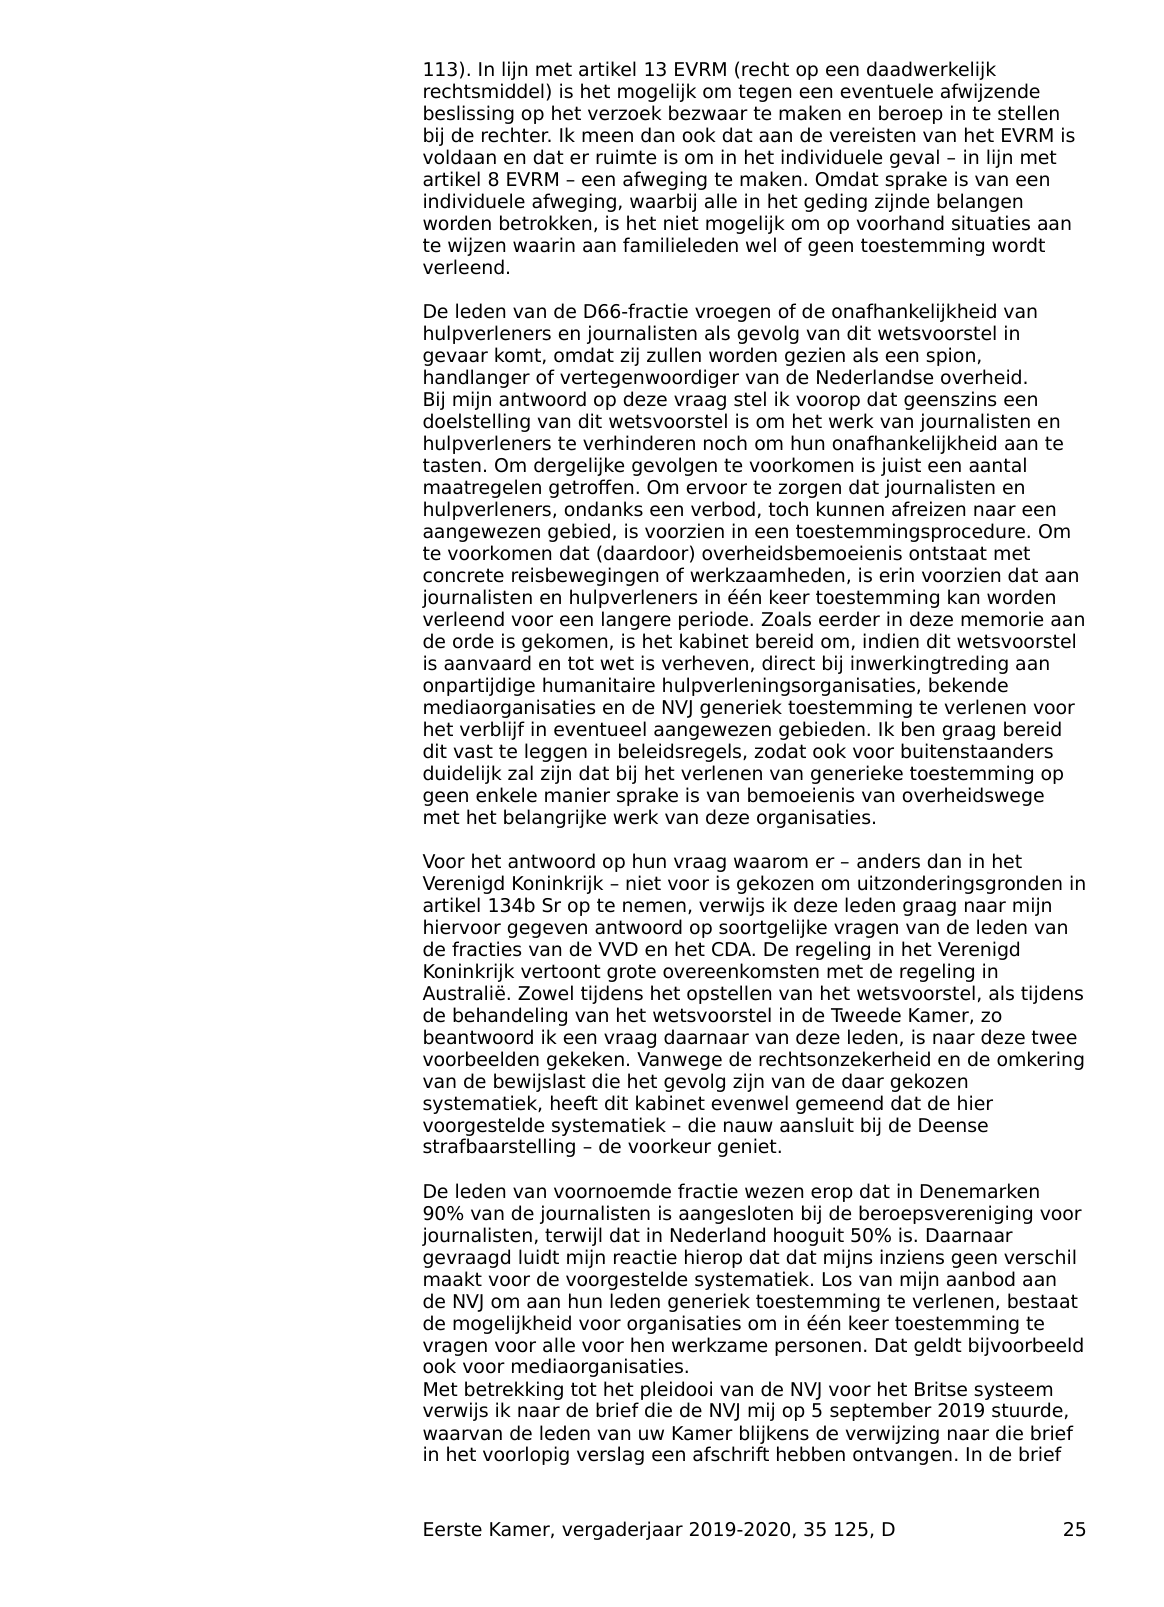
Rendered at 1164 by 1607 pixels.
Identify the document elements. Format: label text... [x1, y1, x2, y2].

text Bij mijn antwoord op deze vraag stel ik voorop dat geenszins een doelstelling van dit wetsvoorstel is om het werk van journalisten en hulpverleners te verhinderen noch om hun onafhankelijkheid aan te tasten. Om dergelijke gevolgen te voorkomen is juist een aantal maatregelen getroffen. Om ervoor te zorgen dat journalisten en hulpverleners, ondanks een verbod, toch kunnen afreizen naar een aangewezen gebied, is voorzien in een toestemmingsprocedure. Om te voorkomen dat (daardoor) overheidsbemoeienis ontstaat met concrete reisbewegingen of werkzaamheden, is erin voorzien dat aan journalisten en hulpverleners in één keer toestemming kan worden verleend voor een langere periode. Zoals eerder in deze memorie aan de orde is gekomen, is het kabinet bereid om, indien dit wetsvoorstel is aanvaard en tot wet is verheven, direct bij inwerkingtreding aan onpartijdige humanitaire hulpverleningsorganisaties, bekende mediaorganisaties en de NVJ generiek toestemming te verlenen voor het verblijf in eventueel aangewezen gebieden. Ik ben graag bereid dit vast te leggen in beleidsregels, zodat ook voor buitenstaanders duidelijk zal zijn dat bij het verlenen van generieke toestemming op geen enkele manier sprake is van bemoeienis van overheidswege met het belangrijke werk van deze organisaties. [422, 389, 1087, 828]
text Voor het antwoord op hun vraag waarom er – anders dan in het Verenigd Koninkrijk – niet voor is gekozen om uitzonderingsgronden in artikel 134b Sr op te nemen, verwijs ik deze leden graag naar mijn hiervoor gegeven antwoord op soortgelijke vragen van de leden van de fracties van de VVD en het CDA. De regeling in het Verenigd Koninkrijk vertoont grote overeenkomsten met de regeling in Australië. Zowel tijdens het opstellen van het wetsvoorstel, als tijdens de behandeling van het wetsvoorstel in de Tweede Kamer, zo beantwoord ik een vraag daarnaar van deze leden, is naar deze twee voorbeelden gekeken. Vanwege de rechtsonzekerheid en de omkering van de bewijslast die het gevolg zijn van de daar gekozen systematiek, heeft dit kabinet evenwel gemeend dat de hier voorgestelde systematiek – die nauw aansluit bij de Deense strafbaarstelling – de voorkeur geniet. [422, 851, 1087, 1158]
text De leden van de D66-fractie vroegen of de onafhankelijkheid van hulpverleners en journalisten als gevolg van dit wetsvoorstel in gevaar komt, omdat zij zullen worden gezien als een spion, handlanger of vertegenwoordiger van de Nederlandse overheid. [422, 301, 1087, 389]
text Met betrekking tot het pleidooi van de NVJ voor het Britse systeem verwijs ik naar de brief die de NVJ mij op 5 september 2019 stuurde, waarvan de leden van uw Kamer blijkens de verwijzing naar die brief in het voorlopig verslag een afschrift hebben ontvangen. In de brief [422, 1378, 1087, 1466]
text De leden van voornoemde fractie wezen erop dat in Denemarken 90% van de journalisten is aangesloten bij de beroepsvereniging voor journalisten, terwijl dat in Nederland hooguit 50% is. Daarnaar gevraagd luidt mijn reactie hierop dat dat mijns inziens geen verschil maakt voor de voorgestelde systematiek. Los van mijn aanbod aan de NVJ om aan hun leden generiek toestemming te verlenen, bestaat de mogelijkheid voor organisaties om in één keer toestemming te vragen voor alle voor hen werkzame personen. Dat geldt bijvoorbeeld ook voor mediaorganisaties. [422, 1181, 1087, 1378]
text 113). In lijn met artikel 13 EVRM (recht op een daadwerkelijk rechtsmiddel) is het mogelijk om tegen een eventuele afwijzende beslissing op het verzoek bezwaar te maken en beroep in te stellen bij de rechter. Ik meen dan ook dat aan de vereisten van het EVRM is voldaan en dat er ruimte is om in het individuele geval – in lijn met artikel 8 EVRM – een afweging te maken. Omdat sprake is van een individuele afweging, waarbij alle in het geding zijnde belangen worden betrokken, is het niet mogelijk om op voorhand situaties aan te wijzen waarin aan familieleden wel of geen toestemming wordt verleend. [422, 59, 1087, 279]
